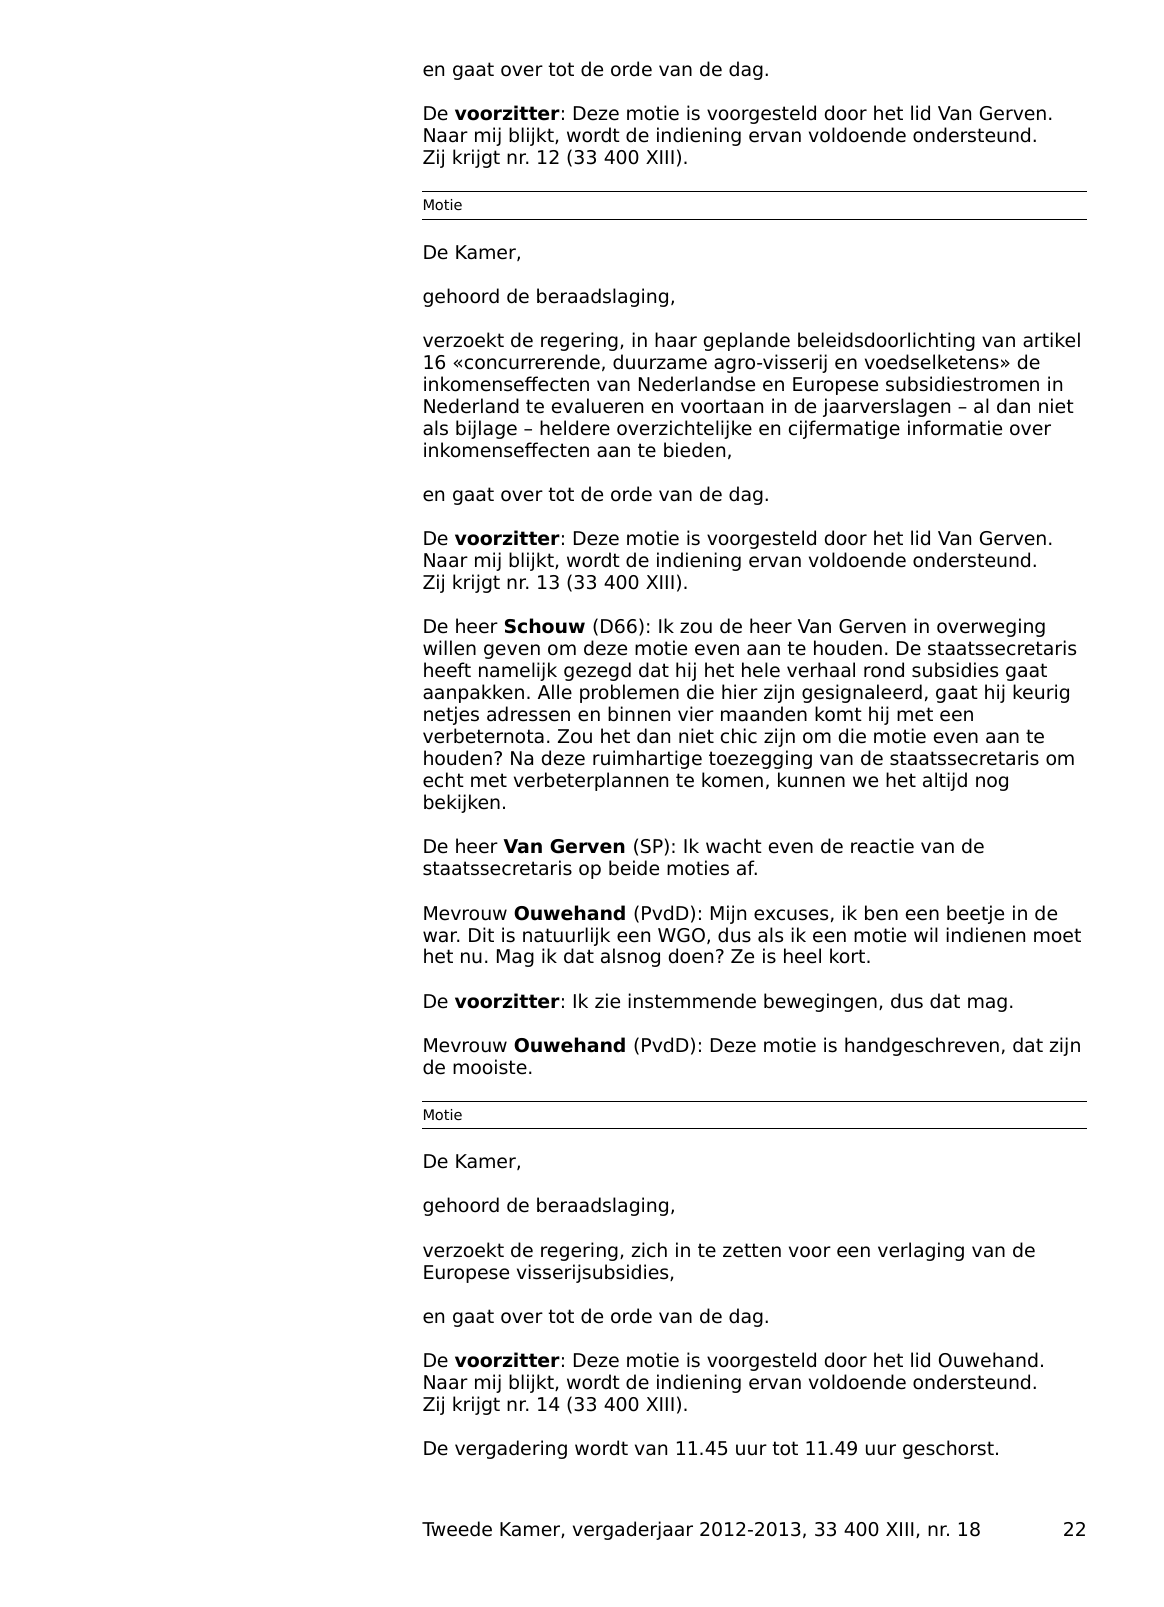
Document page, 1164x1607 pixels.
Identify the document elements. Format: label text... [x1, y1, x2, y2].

text gehoord de beraadslaging, [422, 1195, 1087, 1217]
text De Kamer, [422, 242, 1087, 264]
text De voorzitter: Deze motie is voorgesteld door het lid Van Gerven. Naar mij blijkt, wordt de indiening ervan voldoende ondersteund. [422, 528, 1087, 572]
text De heer Schouw (D66): Ik zou de heer Van Gerven in overweging willen geven om deze motie even aan te houden. De staatssecretaris heeft namelijk gezegd dat hij het hele verhaal rond subsidies gaat aanpakken. Alle problemen die hier zijn gesignaleerd, gaat hij keurig netjes adressen en binnen vier maanden komt hij met een verbeternota. Zou het dan niet chic zijn om die motie even aan te houden? Na deze ruimhartige toezegging van de staatssecretaris om echt met verbeterplannen te komen, kunnen we het altijd nog bekijken. [422, 616, 1087, 814]
table_header Motie [422, 192, 1087, 218]
text De Kamer, [422, 1151, 1087, 1173]
text gehoord de beraadslaging, [422, 286, 1087, 308]
text verzoekt de regering, in haar geplande beleidsdoorlichting van artikel 16 «concurrerende, duurzame agro-visserij en voedselketens» de inkomenseffecten van Nederlandse en Europese subsidiestromen in Nederland te evalueren en voortaan in de jaarverslagen – al dan niet als bijlage – heldere overzichtelijke en cijfermatige informatie over inkomenseffecten aan te bieden, [422, 330, 1087, 462]
text Zij krijgt nr. 13 (33 400 XIII). [422, 572, 1087, 594]
text en gaat over tot de orde van de dag. [422, 1306, 1087, 1328]
text Mevrouw Ouwehand (PvdD): Mijn excuses, ik ben een beetje in de war. Dit is natuurlijk een WGO, dus als ik een motie wil indienen moet het nu. Mag ik dat alsnog doen? Ze is heel kort. [422, 902, 1087, 968]
text De voorzitter: Ik zie instemmende bewegingen, dus dat mag. [422, 991, 1087, 1013]
text De heer Van Gerven (SP): Ik wacht even de reactie van de staatssecretaris op beide moties af. [422, 836, 1087, 880]
text Mevrouw Ouwehand (PvdD): Deze motie is handgeschreven, dat zijn de mooiste. [422, 1035, 1087, 1079]
text en gaat over tot de orde van de dag. [422, 484, 1087, 506]
text De vergadering wordt van 11.45 uur tot 11.49 uur geschorst. [422, 1438, 1087, 1460]
table_header Motie [422, 1102, 1087, 1128]
text verzoekt de regering, zich in te zetten voor een verlaging van de Europese visserijsubsidies, [422, 1239, 1087, 1283]
text De voorzitter: Deze motie is voorgesteld door het lid Van Gerven. Naar mij blijkt, wordt de indiening ervan voldoende ondersteund. [422, 103, 1087, 147]
text Zij krijgt nr. 12 (33 400 XIII). [422, 147, 1087, 169]
text De voorzitter: Deze motie is voorgesteld door het lid Ouwehand. Naar mij blijkt, wordt de indiening ervan voldoende ondersteund. [422, 1350, 1087, 1394]
text Zij krijgt nr. 14 (33 400 XIII). [422, 1394, 1087, 1416]
text en gaat over tot de orde van de dag. [422, 59, 1087, 81]
